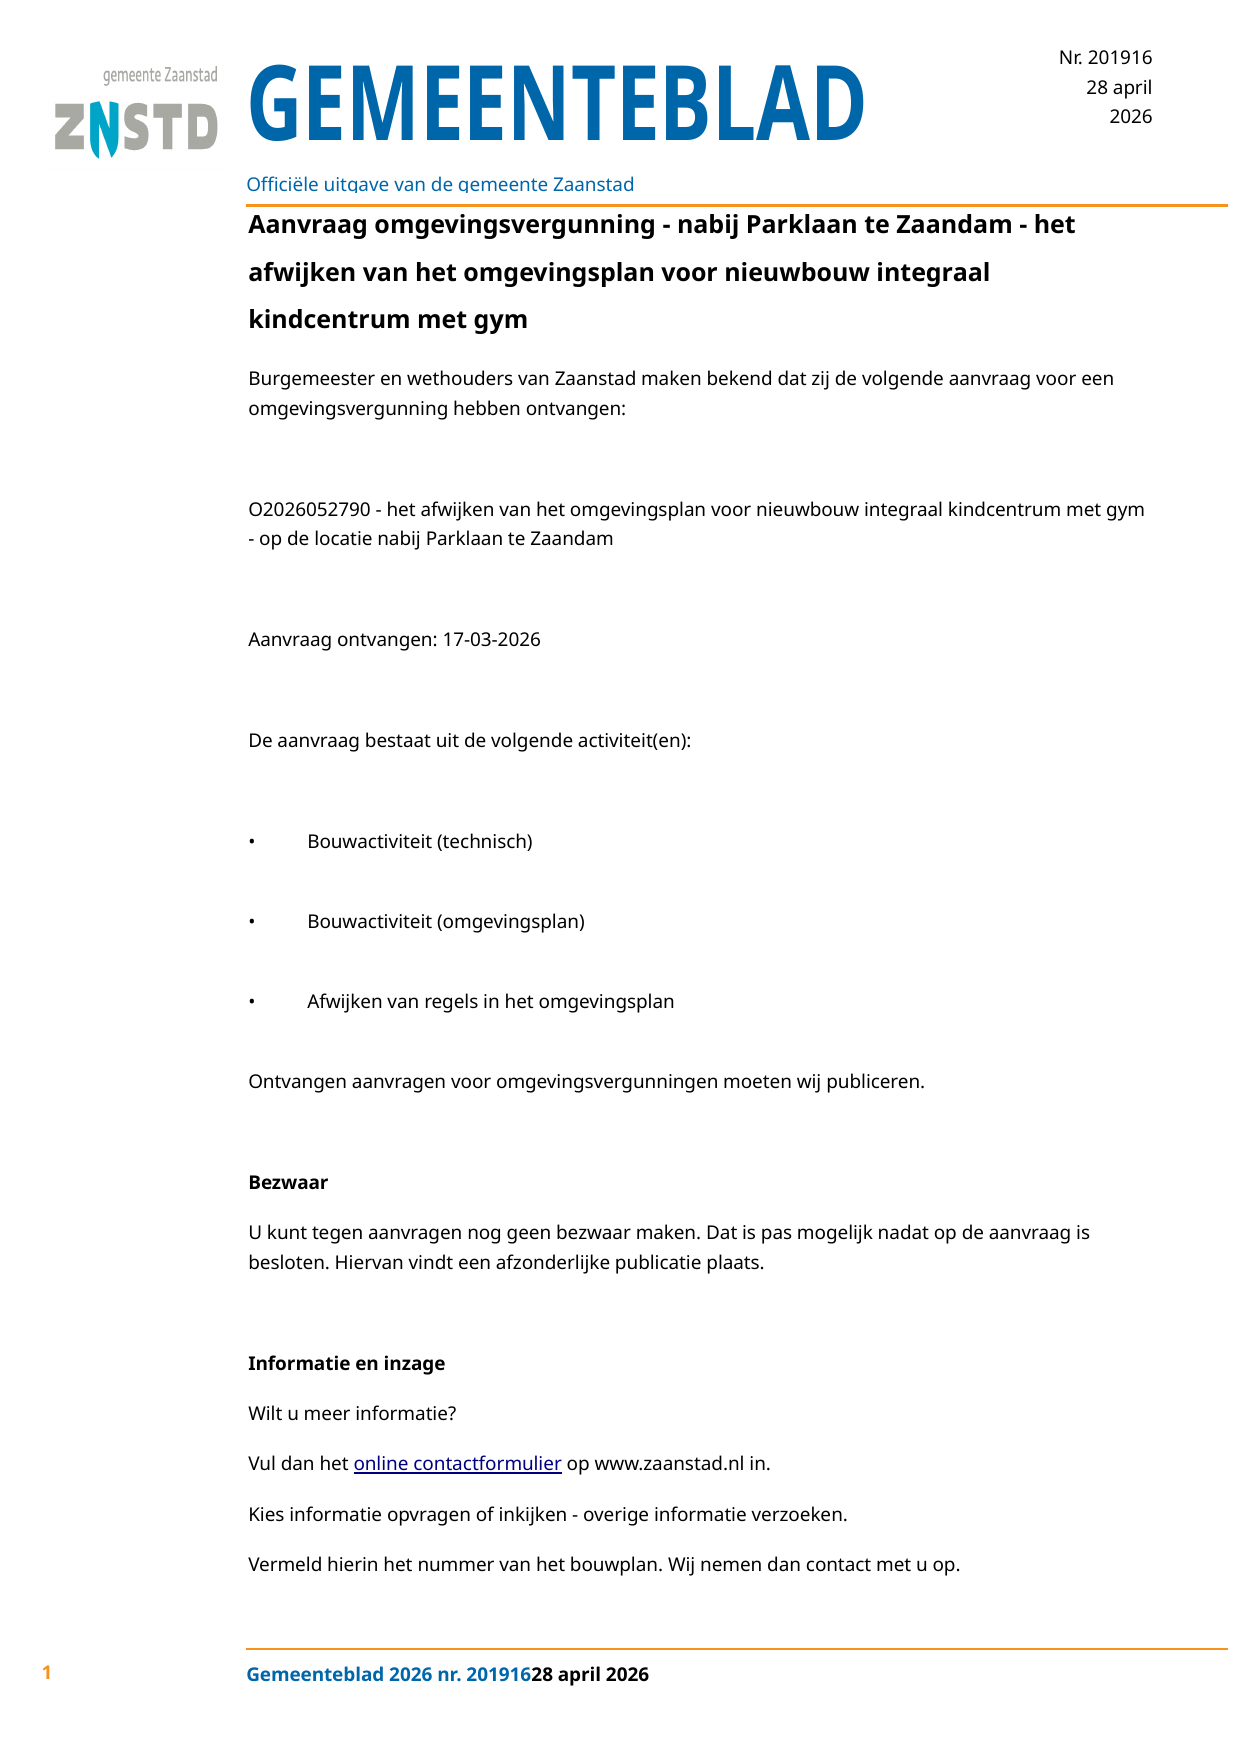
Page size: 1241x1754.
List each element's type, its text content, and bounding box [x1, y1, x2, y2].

text Ontvangen aanvragen voor omgevingsvergunningen moeten wij publiceren. [248, 1068, 1152, 1094]
text Aanvraag ontvangen: 17-03-2026 [248, 626, 1152, 652]
text Aanvraag omgevingsvergunning - nabij Parklaan te Zaandam - het afwijken van het omgevingsplan voor nieuwbouw integraal kindcentrum met gym [248, 207, 1152, 336]
picture [41, 47, 231, 172]
text Burgemeester en wethouders van Zaanstad maken bekend dat zij de volgende aanvraag voor een omgevingsvergunning hebben ontvangen: [248, 366, 1152, 421]
list Bouwactiviteit (technisch) [248, 828, 1152, 854]
text Vul dan het online contactformulier op www.zaanstad.nl in. [248, 1451, 1152, 1476]
text Vermeld hierin het nummer van het bouwplan. Wij nemen dan contact met u op. [248, 1551, 1152, 1577]
list Bouwactiviteit (omgevingsplan) [248, 908, 1152, 934]
text Bezwaar [248, 1169, 1152, 1194]
text Kies informatie opvragen of inkijken - overige informatie verzoeken. [248, 1501, 1152, 1527]
list Afwijken van regels in het omgevingsplan [248, 988, 1152, 1014]
text O2026052790 - het afwijken van het omgevingsplan voor nieuwbouw integraal kindcentrum met gym - op de locatie nabij Parklaan te Zaandam [248, 496, 1152, 551]
text Informatie en inzage [248, 1350, 1152, 1375]
text U kunt tegen aanvragen nog geen bezwaar maken. Dat is pas mogelijk nadat op de aanvraag is besloten. Hiervan vindt een afzonderlijke publicatie plaats. [248, 1219, 1152, 1274]
text Wilt u meer informatie? [248, 1400, 1152, 1426]
text De aanvraag bestaat uit de volgende activiteit(en): [248, 727, 1152, 753]
